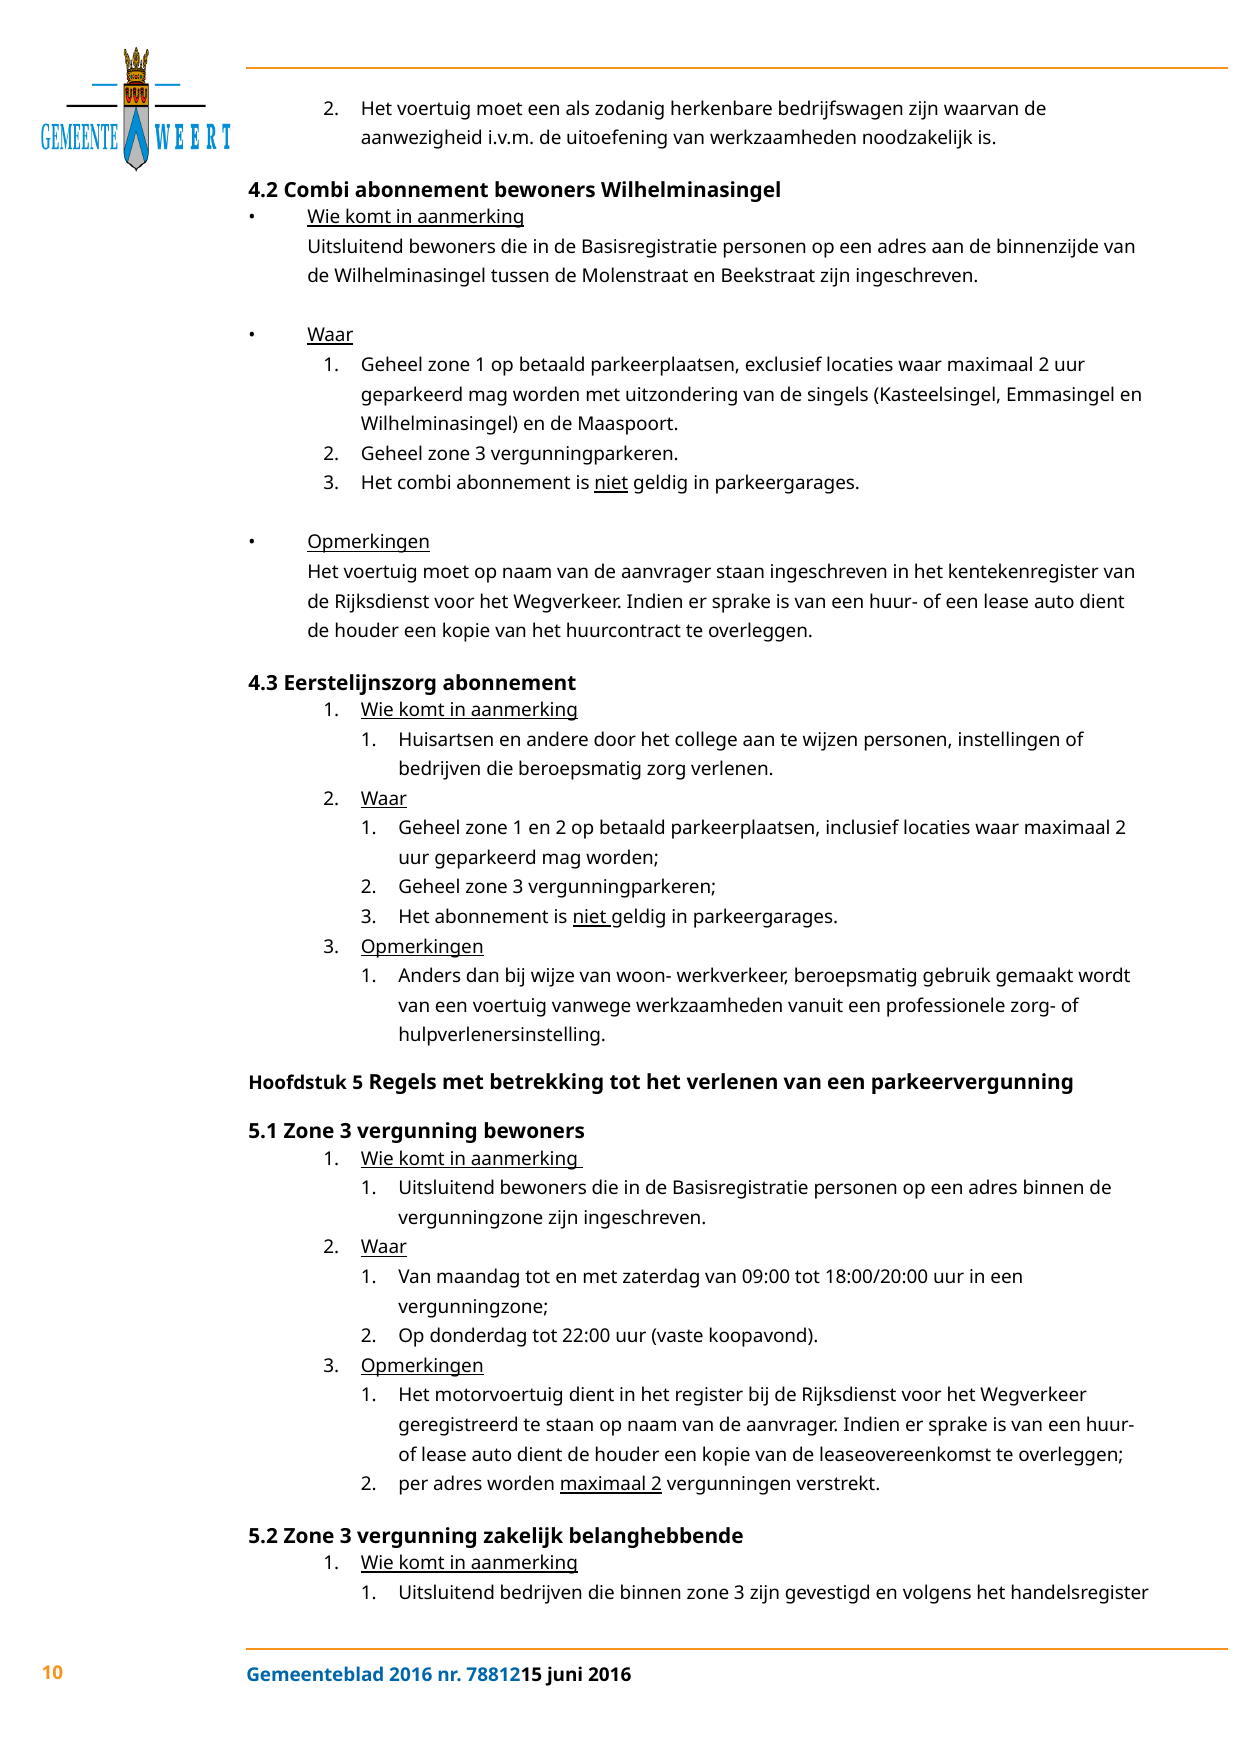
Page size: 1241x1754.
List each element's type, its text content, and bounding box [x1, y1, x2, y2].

list Het motorvoertuig dient in het register bij de Rijksdienst voor het Wegverkeer geregistreerd te staan op naam van de aanvrager. Indien er sprake is van een huur- of lease auto dient de houder een kopie van de leaseovereenkomst te overleggen; [361, 1382, 1152, 1467]
list Uitsluitend bewoners die in de Basisregistratie personen op een adres aan de binnenzijde van de Wilhelminasingel tussen de Molenstraat en Beekstraat zijn ingeschreven. [248, 233, 1152, 288]
list Waar [323, 785, 1152, 811]
text 5.1 Zone 3 vergunning bewoners [248, 1117, 1152, 1145]
list Uitsluitend bedrijven die binnen zone 3 zijn gevestigd en volgens het handelsregister [361, 1579, 1152, 1604]
list Het voertuig moet op naam van de aanvrager staan ingeschreven in het kentekenregister van de Rijksdienst voor het Wegverkeer. Indien er sprake is van een huur- of een lease auto dient de houder een kopie van het huurcontract te overleggen. [248, 558, 1152, 643]
list Wie komt in aanmerking [248, 203, 1152, 229]
list Opmerkingen [323, 933, 1152, 959]
list Opmerkingen [323, 1352, 1152, 1378]
list Anders dan bij wijze van woon- werkverkeer, beroepsmatig gebruik gemaakt wordt van een voertuig vanwege werkzaamheden vanuit een professionele zorg- of hulpverlenersinstelling. [361, 962, 1152, 1047]
list Huisartsen en andere door het college aan te wijzen personen, instellingen of bedrijven die beroepsmatig zorg verlenen. [361, 726, 1152, 781]
text 4.2 Combi abonnement bewoners Wilhelminasingel [248, 175, 1152, 203]
list aanwezigheid i.v.m. de uitoefening van werkzaamheden noodzakelijk is. [323, 124, 1152, 150]
list Wie komt in aanmerking [323, 696, 1152, 722]
list Uitsluitend bewoners die in de Basisregistratie personen op een adres binnen de vergunningzone zijn ingeschreven. [361, 1174, 1152, 1230]
text 4.3 Eerstelijnszorg abonnement [248, 668, 1152, 696]
list Het abonnement is niet geldig in parkeergarages. [361, 903, 1152, 929]
list Het combi abonnement is niet geldig in parkeergarages. [323, 469, 1152, 495]
list Waar [248, 322, 1152, 347]
list Geheel zone 3 vergunningparkeren; [361, 874, 1152, 899]
list Geheel zone 1 en 2 op betaald parkeerplaatsen, inclusief locaties waar maximaal 2 uur geparkeerd mag worden; [361, 814, 1152, 870]
list Wie komt in aanmerking [323, 1549, 1152, 1575]
list Opmerkingen [248, 529, 1152, 554]
list Van maandag tot en met zaterdag van 09:00 tot 18:00/20:00 uur in een vergunningzone; [361, 1263, 1152, 1319]
list per adres worden maximaal 2 vergunningen verstrekt. [361, 1470, 1152, 1496]
list Geheel zone 3 vergunningparkeren. [323, 440, 1152, 466]
list Wie komt in aanmerking [323, 1145, 1152, 1171]
list Geheel zone 1 op betaald parkeerplaatsen, exclusief locaties waar maximaal 2 uur geparkeerd mag worden met uitzondering van de singels (Kasteelsingel, Emmasingel en Wilhelminasingel) en de Maaspoort. [323, 351, 1152, 436]
list Het voertuig moet een als zodanig herkenbare bedrijfswagen zijn waarvan de [323, 95, 1152, 121]
picture [41, 47, 231, 172]
list Waar [323, 1234, 1152, 1259]
text Hoofdstuk 5 Regels met betrekking tot het verlenen van een parkeervergunning [248, 1067, 1152, 1096]
list Op donderdag tot 22:00 uur (vaste koopavond). [361, 1322, 1152, 1348]
text 5.2 Zone 3 vergunning zakelijk belanghebbende [248, 1521, 1152, 1549]
